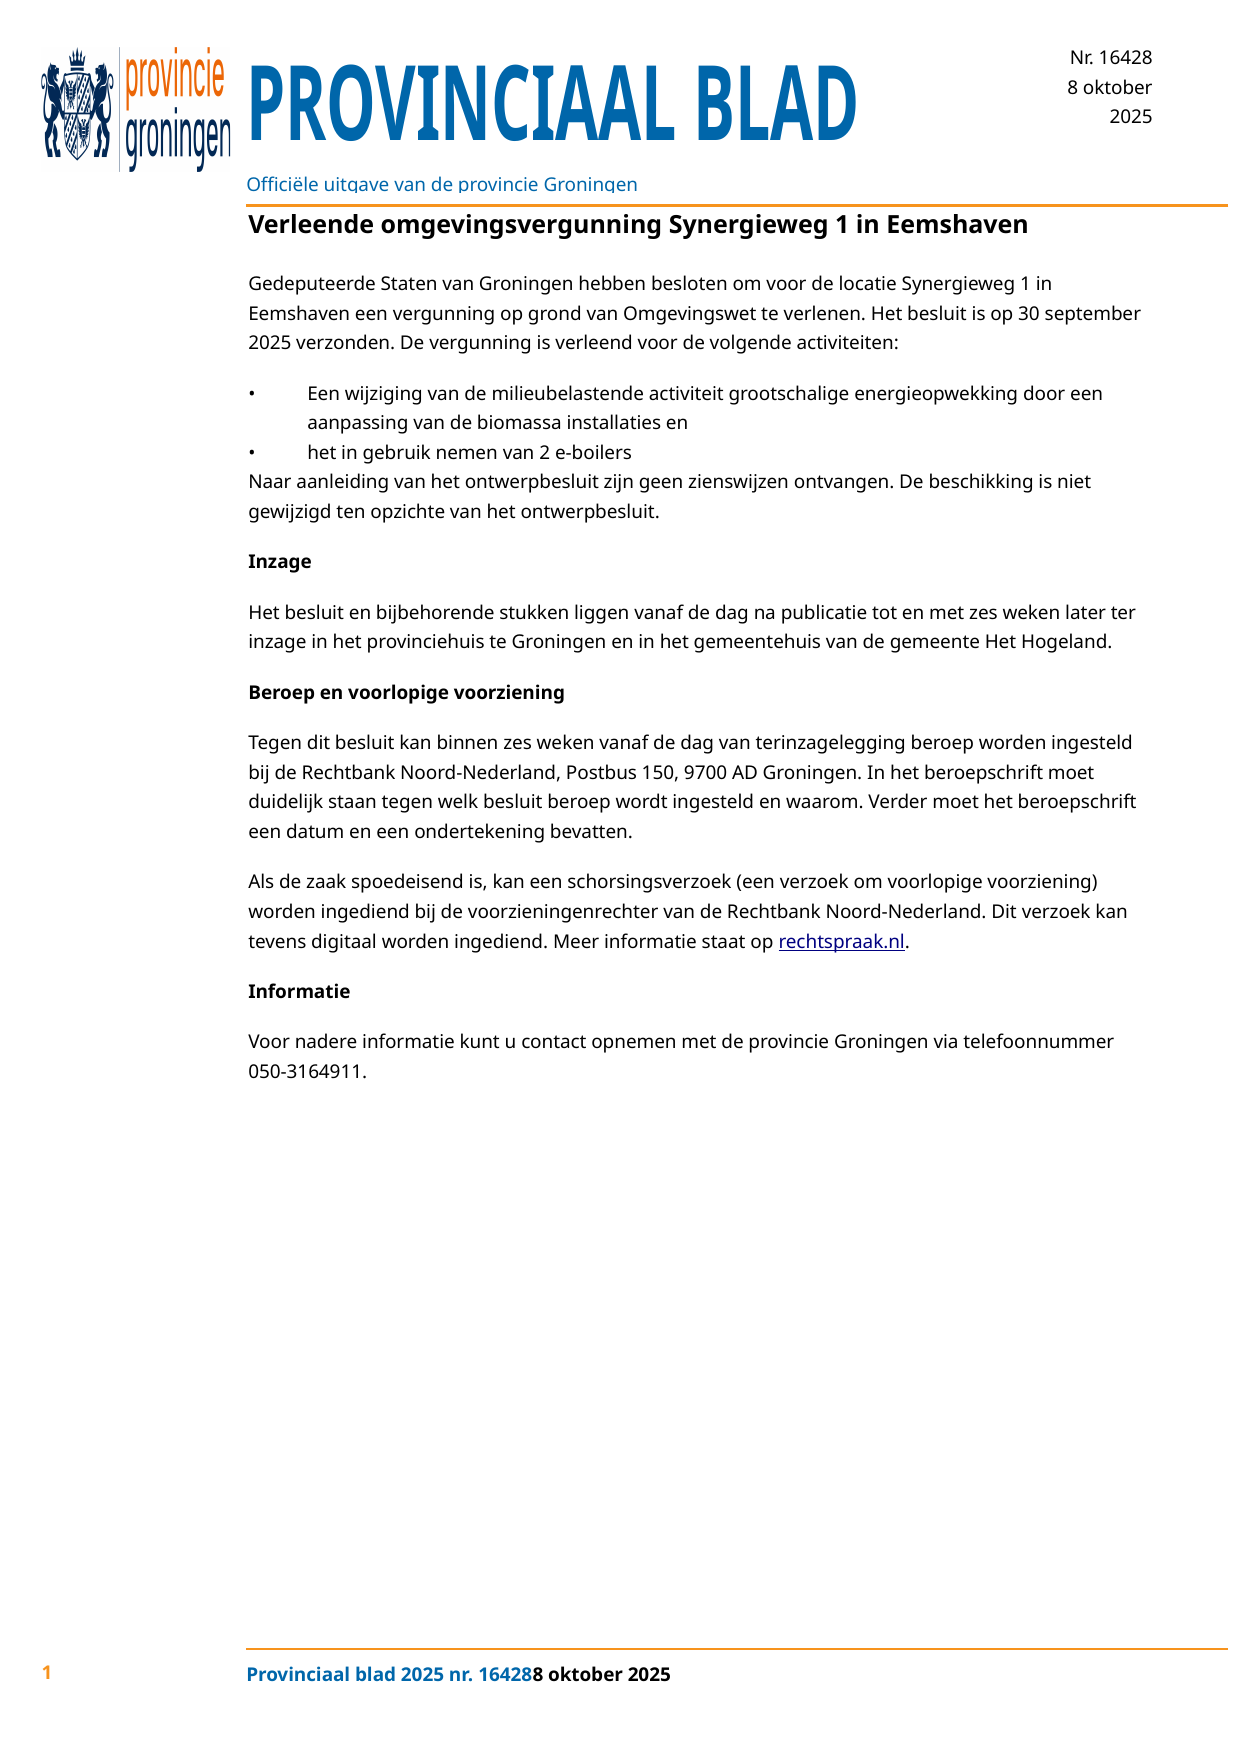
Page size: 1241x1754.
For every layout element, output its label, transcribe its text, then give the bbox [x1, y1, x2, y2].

picture [41, 47, 231, 172]
text Als de zaak spoedeisend is, kan een schorsingsverzoek (een verzoek om voorlopige voorziening) worden ingediend bij de voorzieningenrechter van de Rechtbank Noord-Nederland. Dit verzoek kan tevens digitaal worden ingediend. Meer informatie staat op rechtspraak.nl. [248, 869, 1152, 953]
text Verleende omgevingsvergunning Synergieweg 1 in Eemshaven [248, 207, 1152, 241]
text Tegen dit besluit kan binnen zes weken vanaf de dag van terinzagelegging beroep worden ingesteld bij de Rechtbank Noord-Nederland, Postbus 150, 9700 AD Groningen. In het beroepschrift moet duidelijk staan tegen welk besluit beroep wordt ingesteld en waarom. Verder moet het beroepschrift een datum en een ondertekening bevatten. [248, 729, 1152, 844]
text Voor nadere informatie kunt u contact opnemen met de provincie Groningen via telefoonnummer 050-3164911. [248, 1029, 1152, 1084]
text Beroep en voorlopige voorziening [248, 679, 1152, 705]
text Gedeputeerde Staten van Groningen hebben besloten om voor de locatie Synergieweg 1 in Eemshaven een vergunning op grond van Omgevingswet te verlenen. Het besluit is op 30 september 2025 verzonden. De vergunning is verleend voor de volgende activiteiten: [248, 270, 1152, 355]
text Het besluit en bijbehorende stukken liggen vanaf de dag na publicatie tot en met zes weken later ter inzage in het provinciehuis te Groningen en in het gemeentehuis van de gemeente Het Hogeland. [248, 599, 1152, 654]
text Inzage [248, 549, 1152, 574]
list het in gebruik nemen van 2 e-boilers [248, 439, 1152, 465]
text Naar aanleiding van het ontwerpbesluit zijn geen zienswijzen ontvangen. De beschikking is niet gewijzigd ten opzichte van het ontwerpbesluit. [248, 469, 1152, 524]
list Een wijziging van de milieubelastende activiteit grootschalige energieopwekking door een aanpassing van de biomassa installaties en [248, 380, 1152, 435]
text Informatie [248, 978, 1152, 1004]
